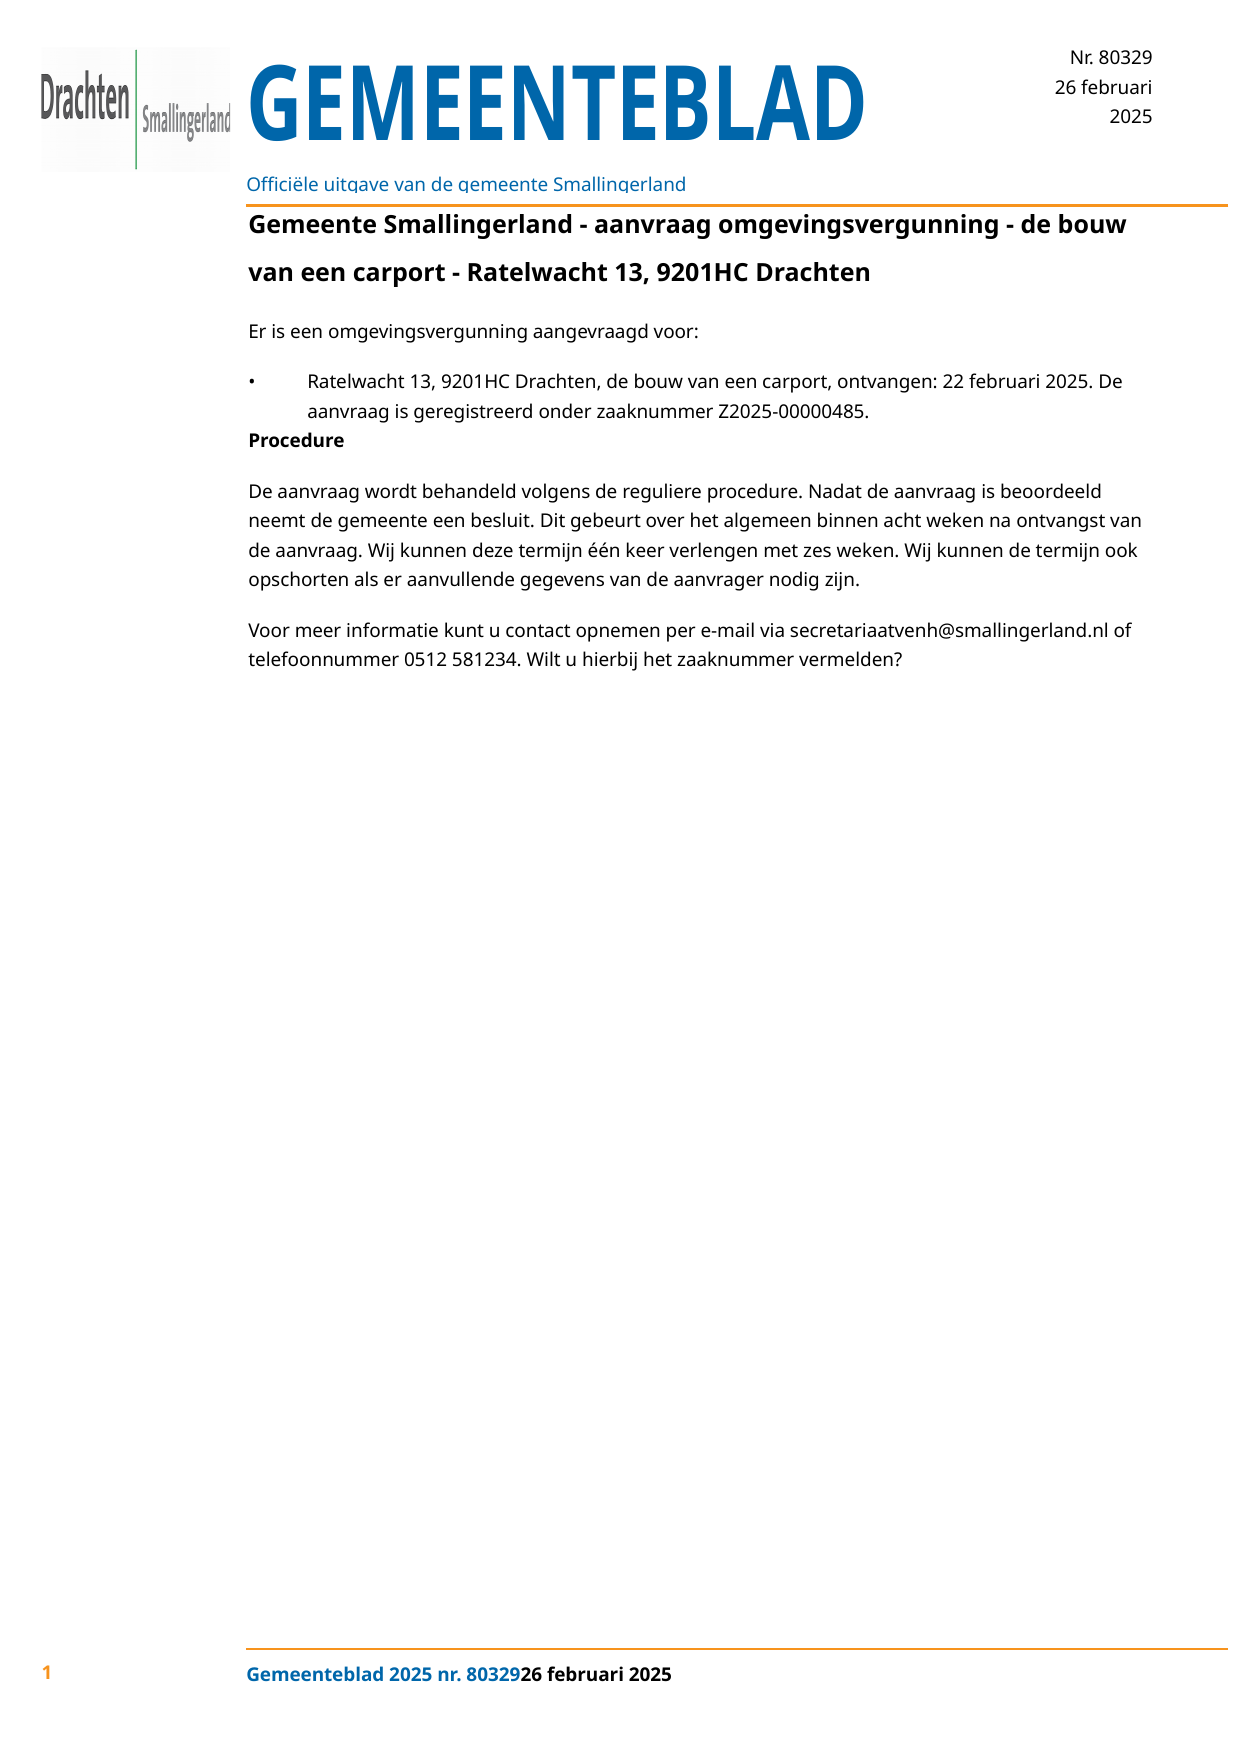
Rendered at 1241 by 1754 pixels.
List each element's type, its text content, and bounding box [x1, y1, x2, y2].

text Gemeente Smallingerland - aanvraag omgevingsvergunning - de bouw van een carport - Ratelwacht 13, 9201HC Drachten [248, 207, 1152, 288]
text Procedure [248, 427, 1152, 453]
picture [41, 47, 231, 172]
list Ratelwacht 13, 9201HC Drachten, de bouw van een carport, ontvangen: 22 februari 2025. De aanvraag is geregistreerd onder zaaknummer Z2025-00000485. [248, 368, 1152, 424]
text Voor meer informatie kunt u contact opnemen per e-mail via secretariaatvenh@smallingerland.nl of telefoonnummer 0512 581234. Wilt u hierbij het zaaknummer vermelden? [248, 617, 1152, 672]
text De aanvraag wordt behandeld volgens de reguliere procedure. Nadat de aanvraag is beoordeeld neemt de gemeente een besluit. Dit gebeurt over het algemeen binnen acht weken na ontvangst van de aanvraag. Wij kunnen deze termijn één keer verlengen met zes weken. Wij kunnen de termijn ook opschorten als er aanvullende gegevens van de aanvrager nodig zijn. [248, 478, 1152, 592]
text Er is een omgevingsvergunning aangevraagd voor: [248, 318, 1152, 344]
